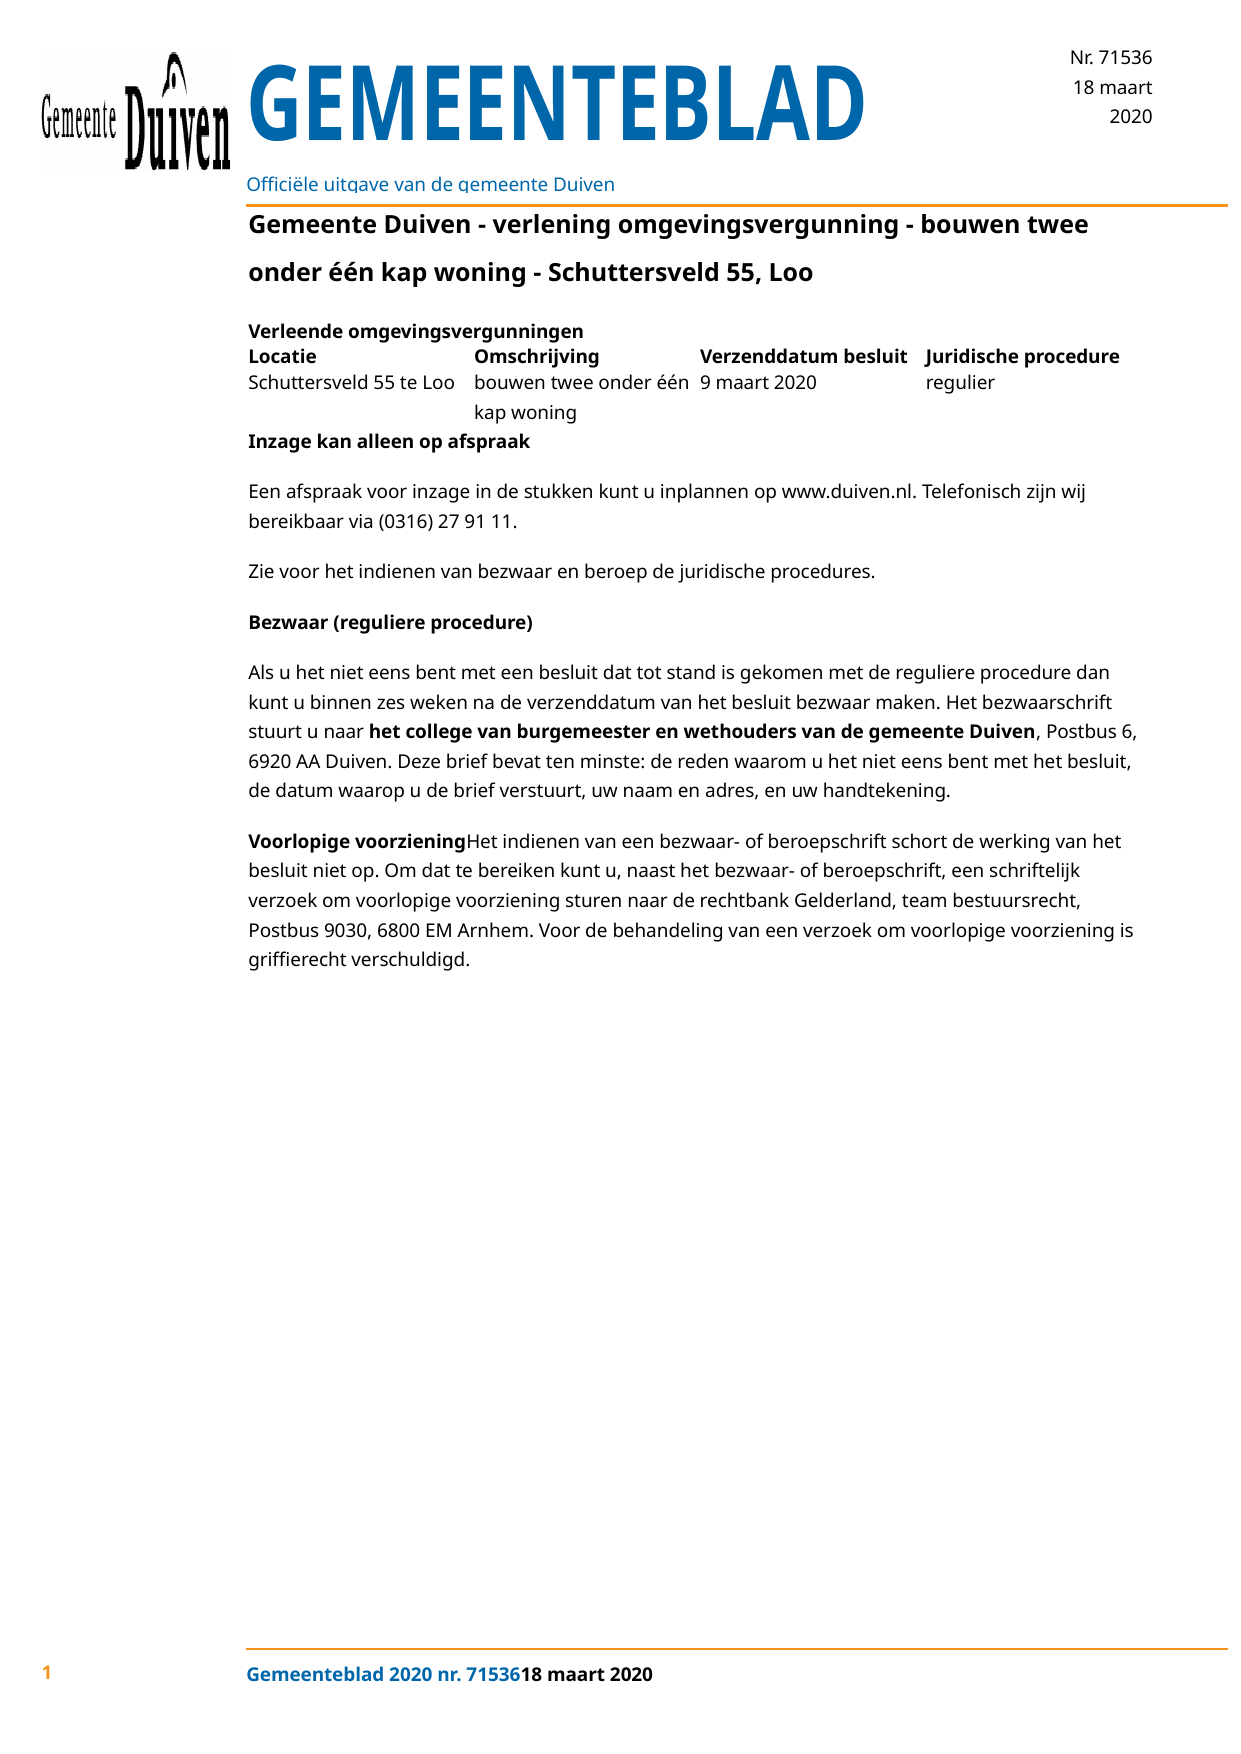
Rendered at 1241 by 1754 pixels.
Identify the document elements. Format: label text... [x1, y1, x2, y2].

text Als u het niet eens bent met een besluit dat tot stand is gekomen met de reguliere procedure dan kunt u binnen zes weken na de verzenddatum van het besluit bezwaar maken. Het bezwaarschrift stuurt u naar het college van burgemeester en wethouders van de gemeente Duiven, Postbus 6, 6920 AA Duiven. Deze brief bevat ten minste: de reden waarom u het niet eens bent met het besluit, de datum waarop u de brief verstuurt, uw naam en adres, en uw handtekening. [248, 659, 1152, 803]
table_cell Locatie [248, 344, 474, 369]
table_cell Schuttersveld 55 te Loo [248, 370, 474, 425]
table_cell regulier [926, 370, 1152, 425]
text Bezwaar (reguliere procedure) [248, 609, 1152, 634]
text Zie voor het indienen van bezwaar en beroep de juridische procedures. [248, 558, 1152, 584]
table_cell bouwen twee onder één kap woning [474, 370, 700, 425]
table_cell 9 maart 2020 [700, 370, 926, 425]
text Inzage kan alleen op afspraak [248, 428, 1152, 454]
table_cell Omschrijving [474, 344, 700, 369]
text Een afspraak voor inzage in de stukken kunt u inplannen op www.duiven.nl. Telefonisch zijn wij bereikbaar via (0316) 27 91 11. [248, 478, 1152, 534]
table_cell Juridische procedure [926, 344, 1152, 369]
text Voorlopige voorzieningHet indienen van een bezwaar- of beroepschrift schort de werking van het besluit niet op. Om dat te bereiken kunt u, naast het bezwaar- of beroepschrift, een schriftelijk verzoek om voorlopige voorziening sturen naar de rechtbank Gelderland, team bestuursrecht, Postbus 9030, 6800 EM Arnhem. Voor de behandeling van een verzoek om voorlopige voorziening is griffierecht verschuldigd. [248, 828, 1152, 972]
table_cell Verzenddatum besluit [700, 344, 926, 369]
text Gemeente Duiven - verlening omgevingsvergunning - bouwen twee onder één kap woning - Schuttersveld 55, Loo [248, 207, 1152, 288]
picture [41, 47, 231, 172]
table_header Verleende omgevingsvergunningen [248, 318, 1152, 344]
